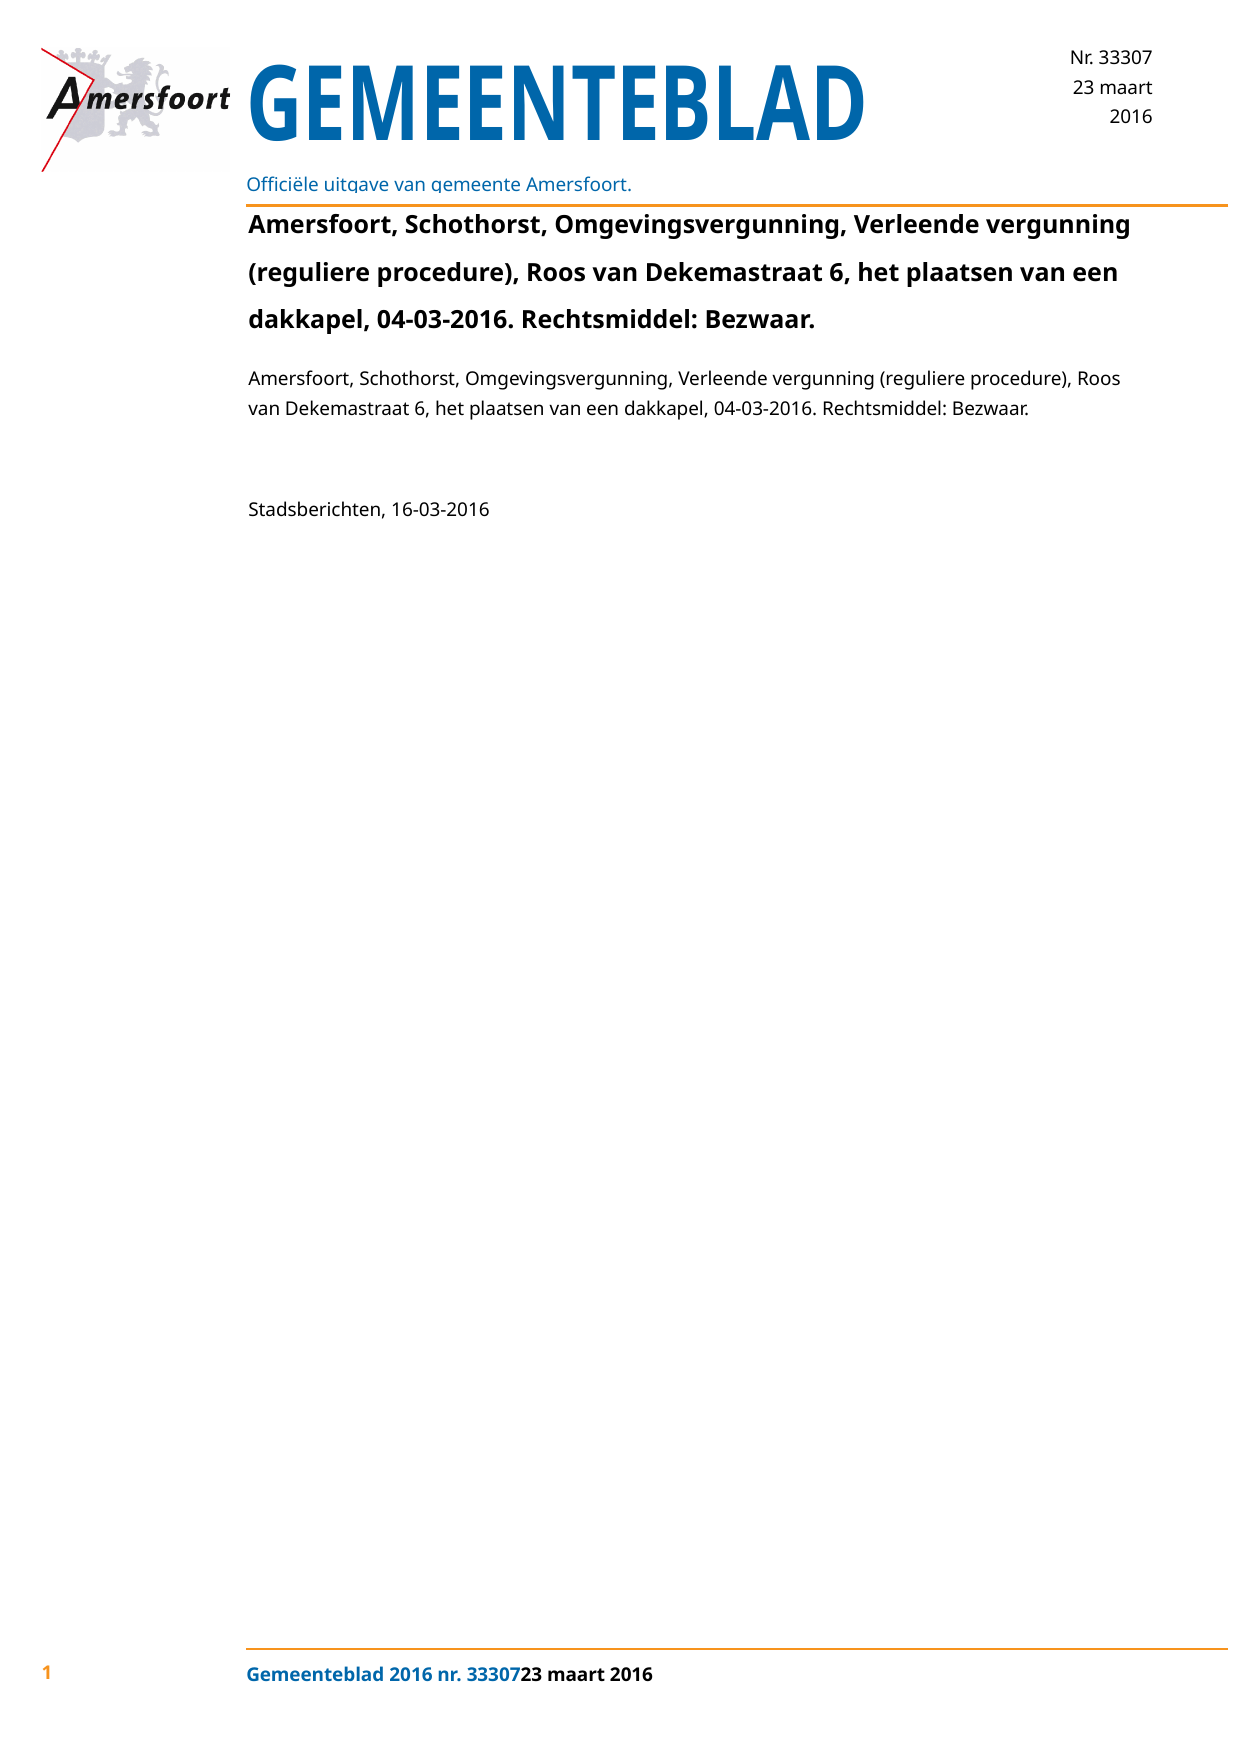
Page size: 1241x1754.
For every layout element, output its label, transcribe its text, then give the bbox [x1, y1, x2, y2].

text Stadsberichten, 16-03-2016 [248, 496, 1152, 522]
picture [41, 47, 231, 172]
text Amersfoort, Schothorst, Omgevingsvergunning, Verleende vergunning (reguliere procedure), Roos van Dekemastraat 6, het plaatsen van een dakkapel, 04-03-2016. Rechtsmiddel: Bezwaar. [248, 366, 1152, 421]
text Amersfoort, Schothorst, Omgevingsvergunning, Verleende vergunning (reguliere procedure), Roos van Dekemastraat 6, het plaatsen van een dakkapel, 04-03-2016. Rechtsmiddel: Bezwaar. [248, 207, 1152, 336]
